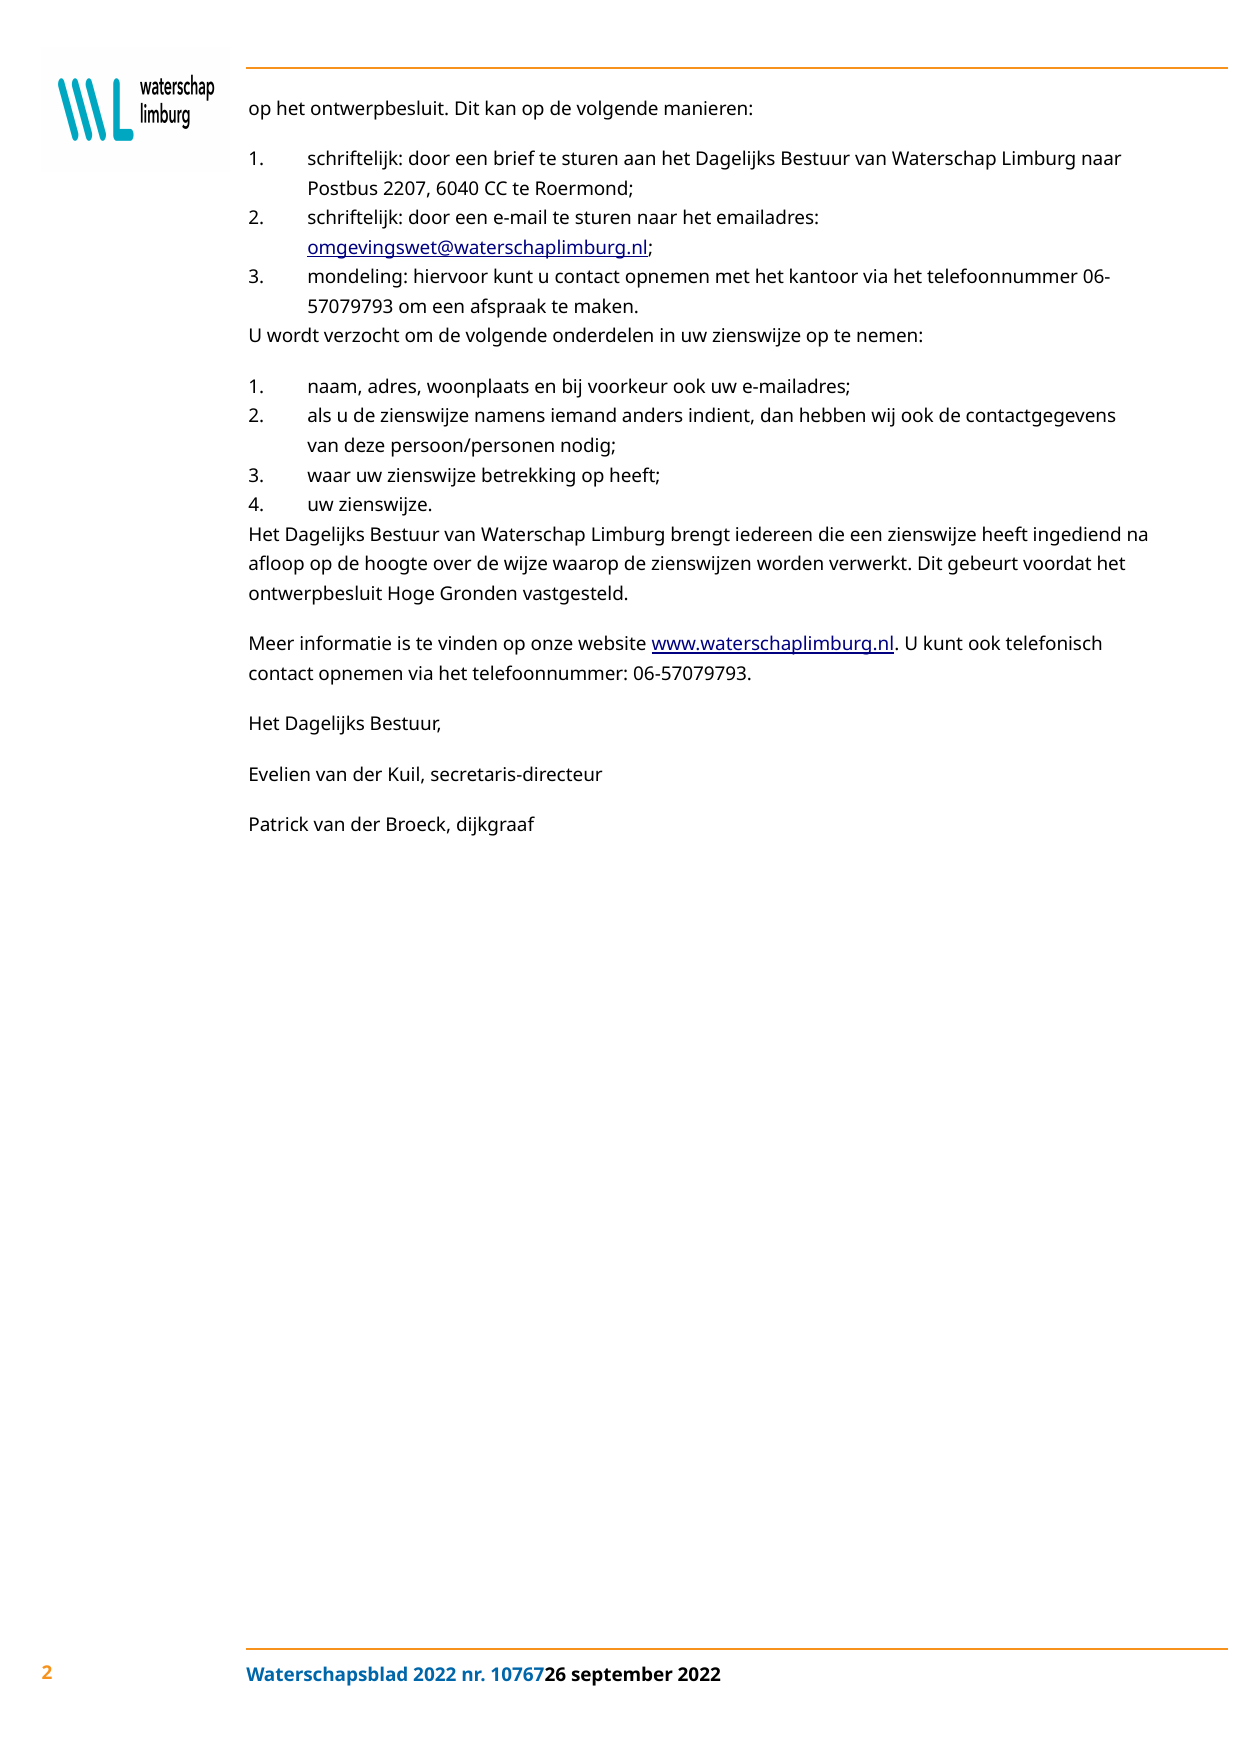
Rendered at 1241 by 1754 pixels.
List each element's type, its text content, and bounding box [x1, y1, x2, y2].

text Patrick van der Broeck, dijkgraaf [248, 811, 1152, 837]
text U wordt verzocht om de volgende onderdelen in uw zienswijze op te nemen: [248, 323, 1152, 348]
list uw zienswijze. [248, 491, 1152, 517]
list waar uw zienswijze betrekking op heeft; [248, 462, 1152, 488]
list schriftelijk: door een brief te sturen aan het Dagelijks Bestuur van Waterschap Limburg naar Postbus 2207, 6040 CC te Roermond; [248, 145, 1152, 201]
text op het ontwerpbesluit. Dit kan op de volgende manieren: [248, 95, 1152, 121]
list als u de zienswijze namens iemand anders indient, dan hebben wij ook de contactgegevens van deze persoon/personen nodig; [248, 403, 1152, 458]
text Meer informatie is te vinden op onze website www.waterschaplimburg.nl. U kunt ook telefonisch contact opnemen via het telefoonnummer: 06-57079793. [248, 631, 1152, 686]
text Het Dagelijks Bestuur, [248, 711, 1152, 736]
list naam, adres, woonplaats en bij voorkeur ook uw e-mailadres; [248, 373, 1152, 399]
text Het Dagelijks Bestuur van Waterschap Limburg brengt iedereen die een zienswijze heeft ingediend na afloop op de hoogte over de wijze waarop de zienswijzen worden verwerkt. Dit gebeurt voordat het ontwerpbesluit Hoge Gronden vastgesteld. [248, 521, 1152, 606]
list mondeling: hiervoor kunt u contact opnemen met het kantoor via het telefoonnummer 06-57079793 om een afspraak te maken. [248, 263, 1152, 319]
list schriftelijk: door een e-mail te sturen naar het emailadres: omgevingswet@waterschaplimburg.nl; [248, 204, 1152, 260]
text Evelien van der Kuil, secretaris-directeur [248, 761, 1152, 787]
picture [41, 47, 231, 172]
